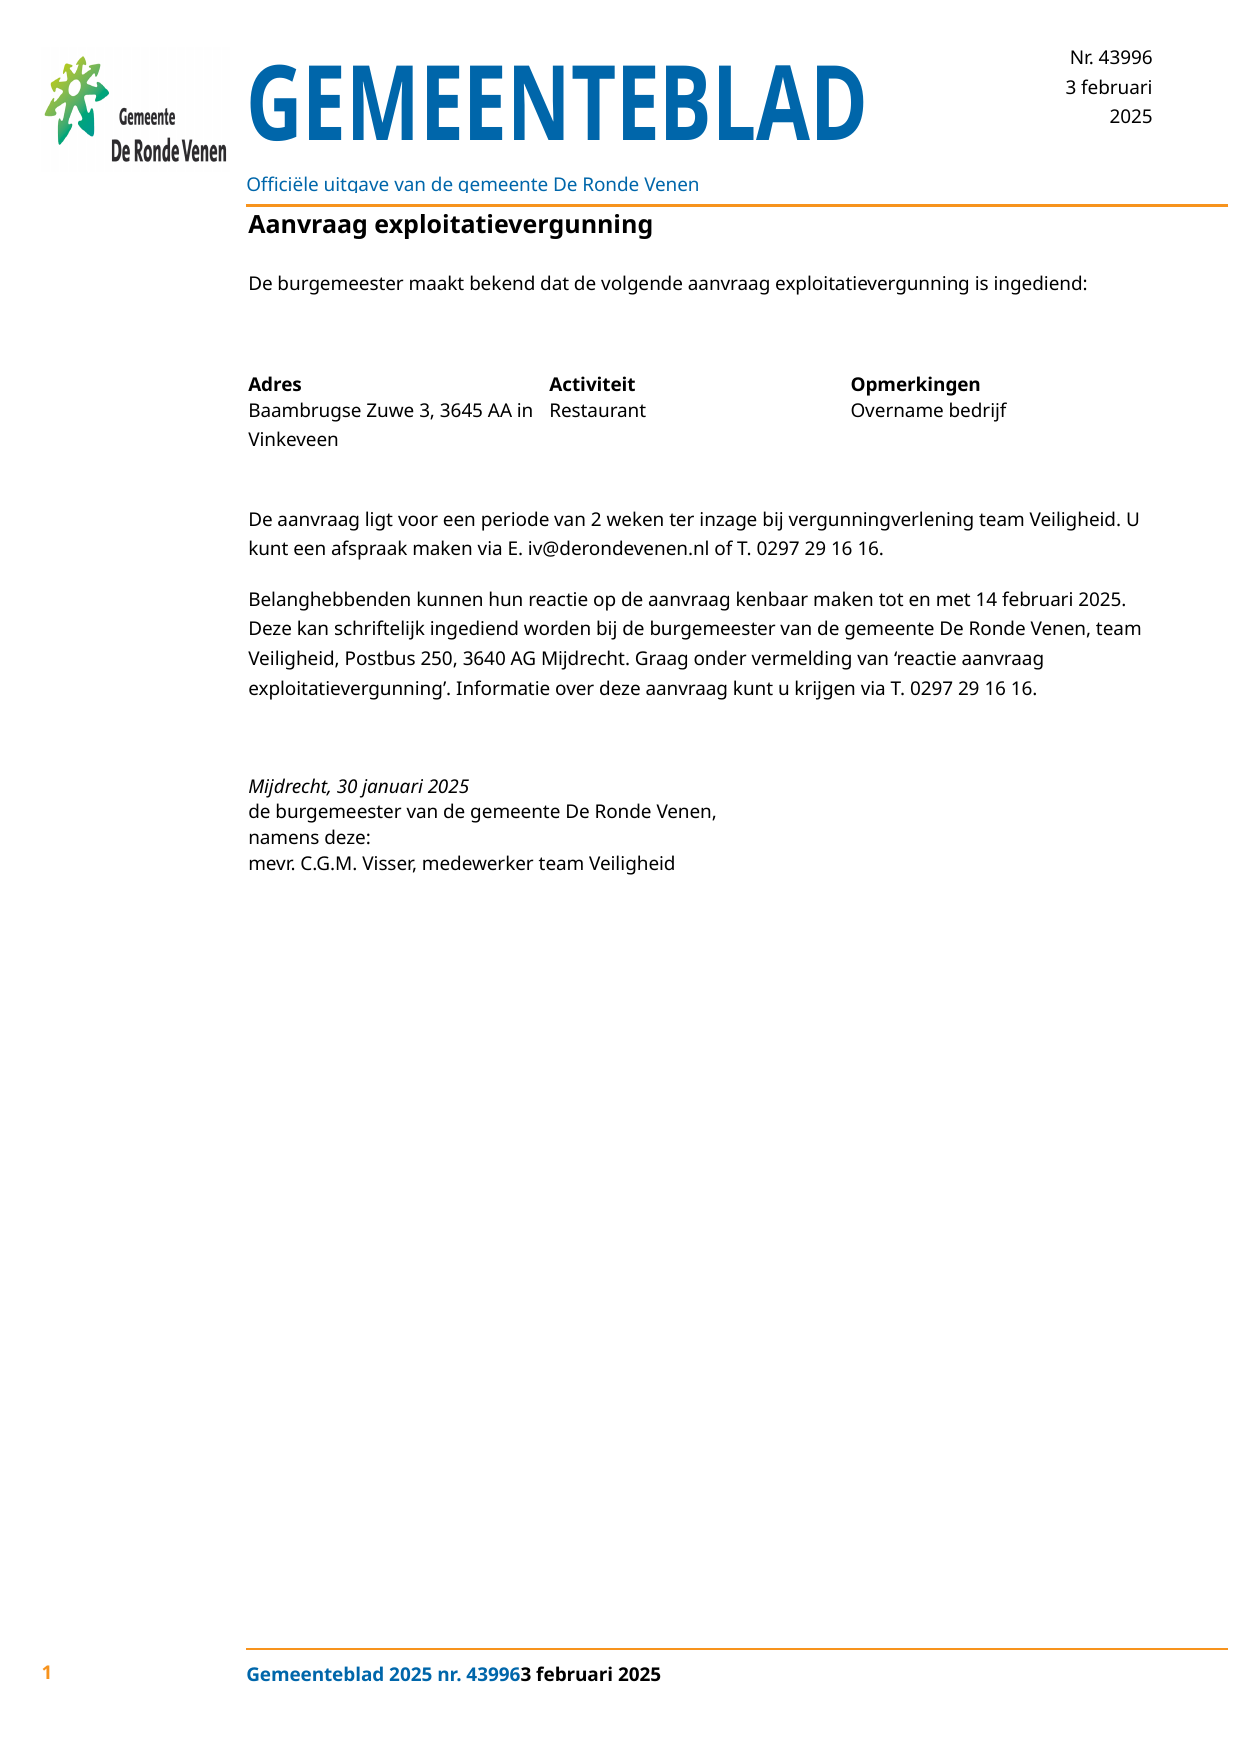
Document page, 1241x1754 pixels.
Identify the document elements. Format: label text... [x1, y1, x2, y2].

table_cell Baambrugse Zuwe 3, 3645 AA in Vinkeveen [248, 397, 549, 452]
text Aanvraag exploitatievergunning [248, 207, 1152, 241]
text De burgemeester maakt bekend dat de volgende aanvraag exploitatievergunning is ingediend: [248, 270, 1152, 296]
text mevr. C.G.M. Visser, medewerker team Veiligheid [248, 850, 1152, 876]
table_header Activiteit [549, 371, 850, 397]
text namens deze: [248, 824, 1152, 850]
picture [41, 47, 231, 172]
text de burgemeester van de gemeente De Ronde Venen, [248, 799, 1152, 824]
text De aanvraag ligt voor een periode van 2 weken ter inzage bij vergunningverlening team Veiligheid. U kunt een afspraak maken via E. iv@derondevenen.nl of T. 0297 29 16 16. [248, 506, 1152, 561]
text Mijdrecht, 30 januari 2025 [248, 773, 1152, 799]
table_header Opmerkingen [850, 371, 1152, 397]
table_cell Restaurant [549, 397, 850, 452]
text Belanghebbenden kunnen hun reactie op de aanvraag kenbaar maken tot en met 14 februari 2025. Deze kan schriftelijk ingediend worden bij de burgemeester van de gemeente De Ronde Venen, team Veiligheid, Postbus 250, 3640 AG Mijdrecht. Graag onder vermelding van ‘reactie aanvraag exploitatievergunning’. Informatie over deze aanvraag kunt u krijgen via T. 0297 29 16 16. [248, 586, 1152, 700]
table_cell Overname bedrijf [850, 397, 1152, 452]
table_header Adres [248, 371, 549, 397]
